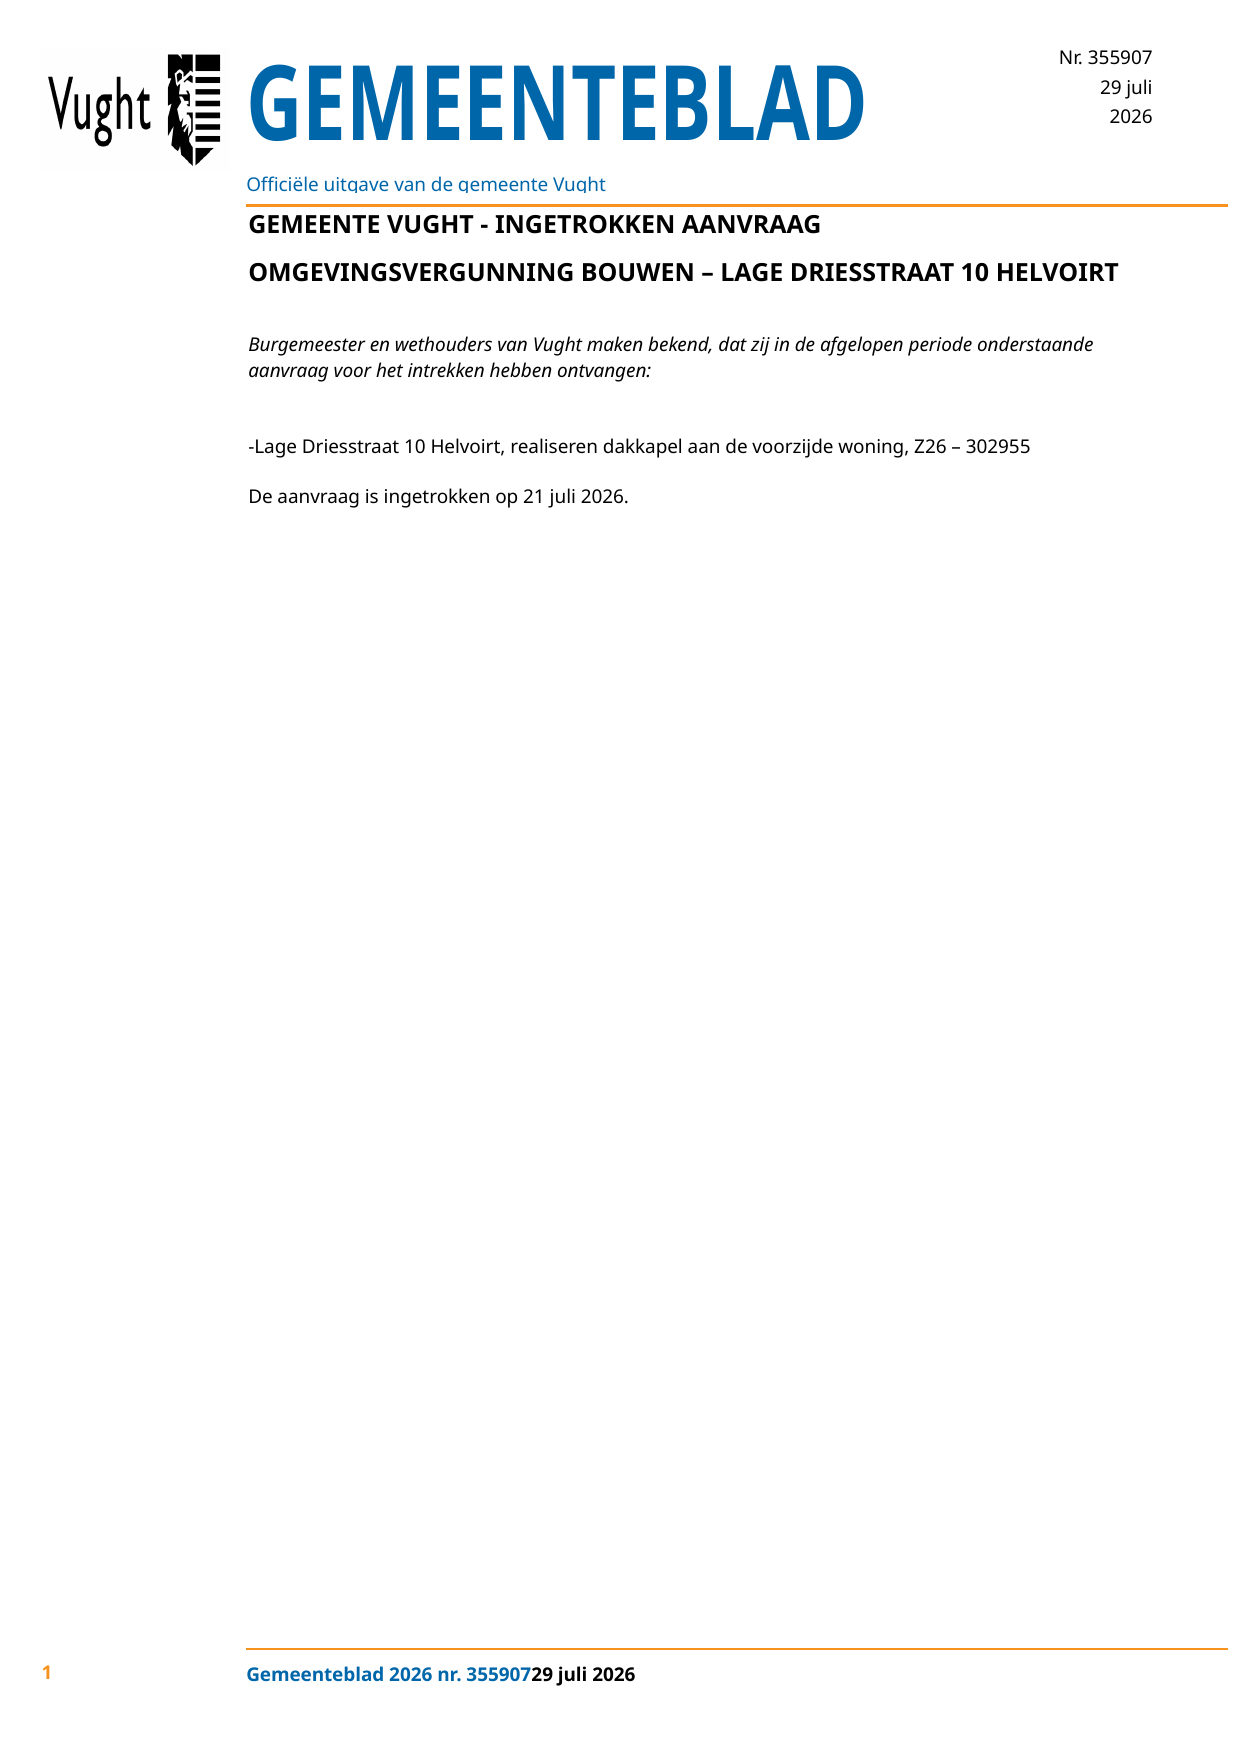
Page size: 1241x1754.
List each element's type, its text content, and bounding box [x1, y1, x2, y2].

text De aanvraag is ingetrokken op 21 juli 2026. [248, 484, 1152, 509]
text Burgemeester en wethouders van Vught maken bekend, dat zij in de afgelopen periode onderstaande aanvraag voor het intrekken hebben ontvangen: [248, 331, 1152, 383]
text -Lage Driesstraat 10 Helvoirt, realiseren dakkapel aan de voorzijde woning, Z26 – 302955 [248, 433, 1152, 459]
text GEMEENTE VUGHT - INGETROKKEN AANVRAAG OMGEVINGSVERGUNNING BOUWEN – LAGE DRIESSTRAAT 10 HELVOIRT [248, 207, 1152, 288]
picture [41, 47, 231, 172]
